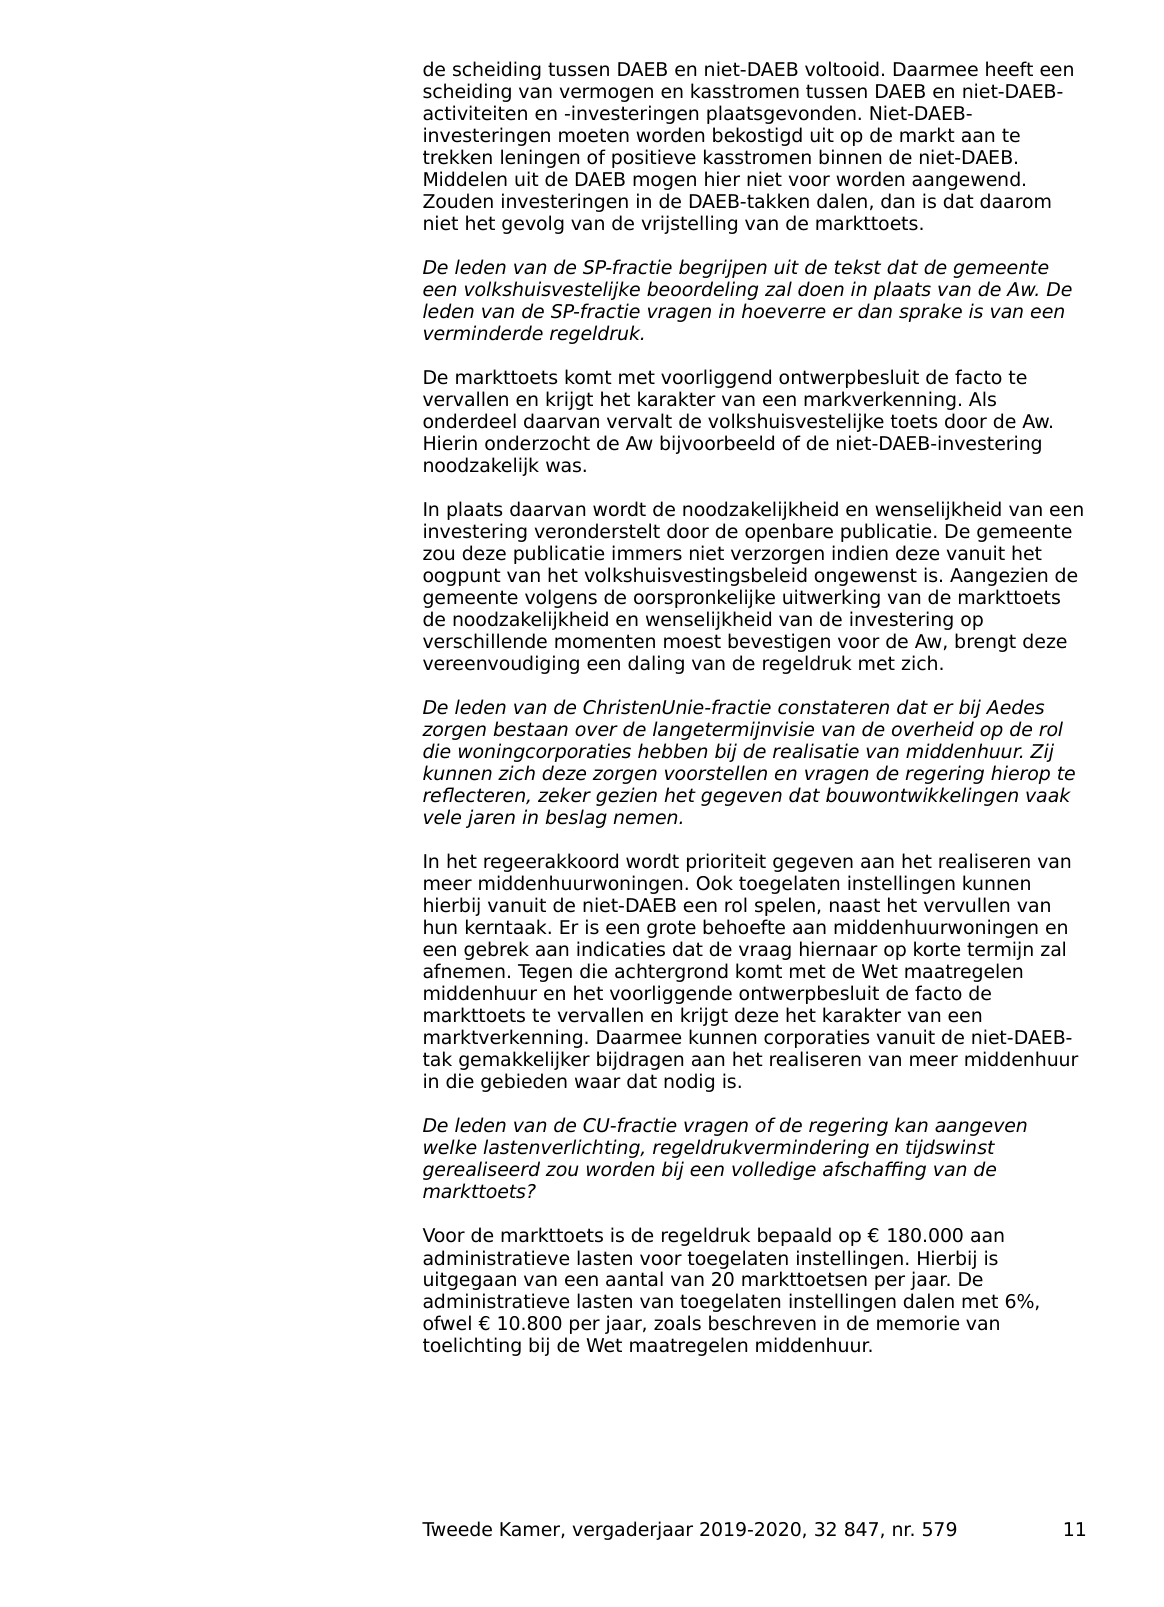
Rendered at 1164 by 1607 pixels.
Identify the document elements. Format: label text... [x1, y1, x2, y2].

text Voor de markttoets is de regeldruk bepaald op € 180.000 aan administratieve lasten voor toegelaten instellingen. Hierbij is uitgegaan van een aantal van 20 markttoetsen per jaar. De administratieve lasten van toegelaten instellingen dalen met 6%, ofwel € 10.800 per jaar, zoals beschreven in de memorie van toelichting bij de Wet maatregelen middenhuur. [422, 1225, 1087, 1357]
text De leden van de SP-fractie begrijpen uit de tekst dat de gemeente een volkshuisvestelijke beoordeling zal doen in plaats van de Aw. De leden van de SP-fractie vragen in hoeverre er dan sprake is van een verminderde regeldruk. [422, 257, 1087, 345]
text In het regeerakkoord wordt prioriteit gegeven aan het realiseren van meer middenhuurwoningen. Ook toegelaten instellingen kunnen hierbij vanuit de niet-DAEB een rol spelen, naast het vervullen van hun kerntaak. Er is een grote behoefte aan middenhuurwoningen en een gebrek aan indicaties dat de vraag hiernaar op korte termijn zal afnemen. Tegen die achtergrond komt met de Wet maatregelen middenhuur en het voorliggende ontwerpbesluit de facto de markttoets te vervallen en krijgt deze het karakter van een marktverkenning. Daarmee kunnen corporaties vanuit de niet-DAEB-tak gemakkelijker bijdragen aan het realiseren van meer middenhuur in die gebieden waar dat nodig is. [422, 851, 1087, 1093]
text In plaats daarvan wordt de noodzakelijkheid en wenselijkheid van een investering veronderstelt door de openbare publicatie. De gemeente zou deze publicatie immers niet verzorgen indien deze vanuit het oogpunt van het volkshuisvestingsbeleid ongewenst is. Aangezien de gemeente volgens de oorspronkelijke uitwerking van de markttoets de noodzakelijkheid en wenselijkheid van de investering op verschillende momenten moest bevestigen voor de Aw, brengt deze vereenvoudiging een daling van de regeldruk met zich. [422, 499, 1087, 675]
text de scheiding tussen DAEB en niet-DAEB voltooid. Daarmee heeft een scheiding van vermogen en kasstromen tussen DAEB en niet-DAEB-activiteiten en -investeringen plaatsgevonden. Niet-DAEB-investeringen moeten worden bekostigd uit op de markt aan te trekken leningen of positieve kasstromen binnen de niet-DAEB. Middelen uit de DAEB mogen hier niet voor worden aangewend. Zouden investeringen in de DAEB-takken dalen, dan is dat daarom niet het gevolg van de vrijstelling van de markttoets. [422, 59, 1087, 235]
text De leden van de ChristenUnie-fractie constateren dat er bij Aedes zorgen bestaan over de langetermijnvisie van de overheid op de rol die woningcorporaties hebben bij de realisatie van middenhuur. Zij kunnen zich deze zorgen voorstellen en vragen de regering hierop te reflecteren, zeker gezien het gegeven dat bouwontwikkelingen vaak vele jaren in beslag nemen. [422, 697, 1087, 829]
text De markttoets komt met voorliggend ontwerpbesluit de facto te vervallen en krijgt het karakter van een markverkenning. Als onderdeel daarvan vervalt de volkshuisvestelijke toets door de Aw. Hierin onderzocht de Aw bijvoorbeeld of de niet-DAEB-investering noodzakelijk was. [422, 367, 1087, 477]
text De leden van de CU-fractie vragen of de regering kan aangeven welke lastenverlichting, regeldrukvermindering en tijdswinst gerealiseerd zou worden bij een volledige afschaffing van de markttoets? [422, 1115, 1087, 1203]
